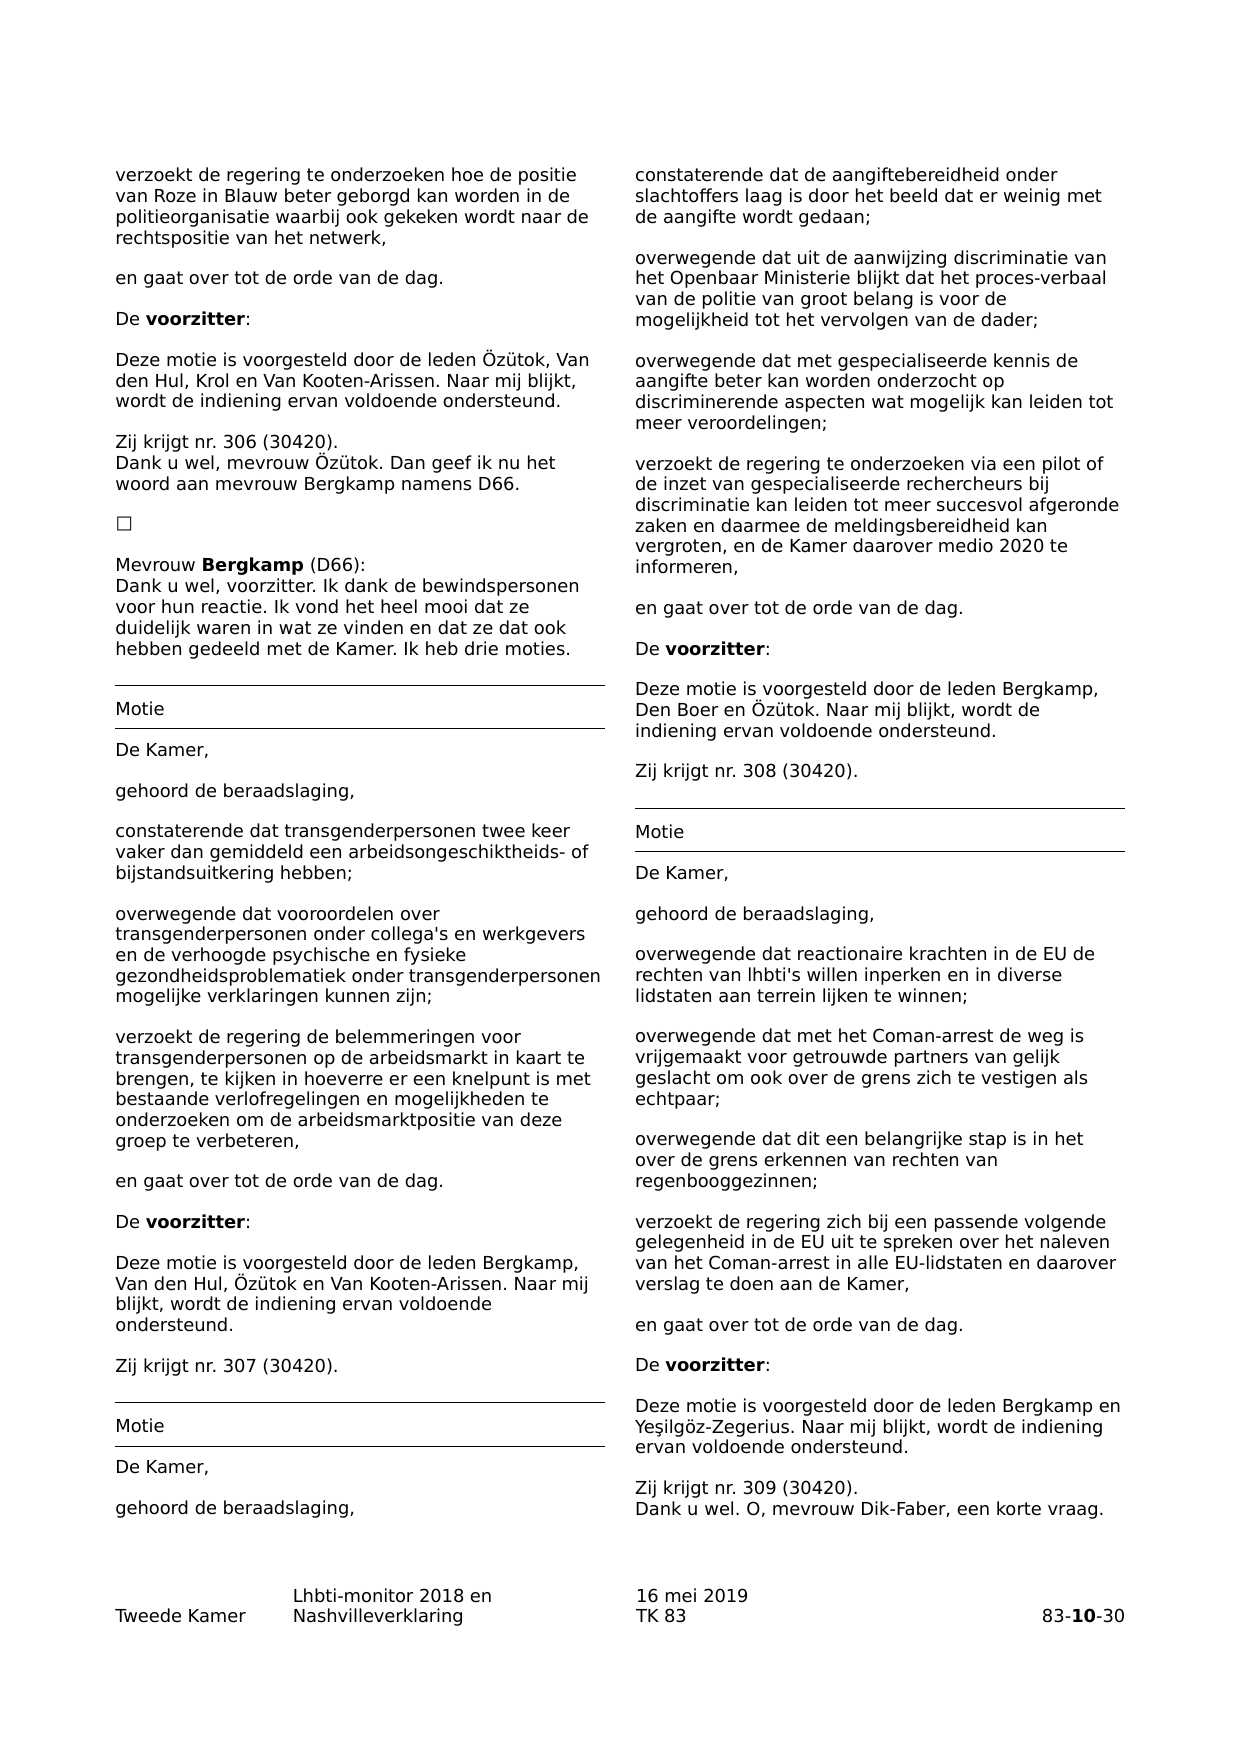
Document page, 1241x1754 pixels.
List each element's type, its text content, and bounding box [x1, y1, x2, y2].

text overwegende dat uit de aanwijzing discriminatie van het Openbaar Ministerie blijkt dat het proces-verbaal van de politie van groot belang is voor de mogelijkheid tot het vervolgen van de dader; [635, 247, 1125, 330]
text De voorzitter: [115, 309, 605, 330]
text De voorzitter: [635, 638, 1125, 659]
text en gaat over tot de orde van de dag. [635, 1314, 1125, 1335]
text overwegende dat met het Coman-arrest de weg is vrijgemaakt voor getrouwde partners van gelijk geslacht om ook over de grens zich te vestigen als echtpaar; [635, 1026, 1125, 1109]
text Zij krijgt nr. 307 (30420). [115, 1356, 605, 1376]
text gehoord de beraadslaging, [115, 1498, 605, 1518]
text verzoekt de regering te onderzoeken via een pilot of de inzet van gespecialiseerde rechercheurs bij discriminatie kan leiden tot meer succesvol afgeronde zaken en daarmee de meldingsbereidheid kan vergroten, en de Kamer daarover medio 2020 te informeren, [635, 453, 1125, 578]
text Dank u wel, voorzitter. Ik dank de bewindspersonen voor hun reactie. Ik vond het heel mooi dat ze duidelijk waren in wat ze vinden en dat ze dat ook hebben gedeeld met de Kamer. Ik heb drie moties. [115, 576, 605, 659]
text De voorzitter: [115, 1212, 605, 1233]
text ⬜ [115, 514, 605, 535]
text Dank u wel. O, mevrouw Dik-Faber, een korte vraag. [635, 1499, 1125, 1519]
text Motie [115, 1416, 605, 1437]
text en gaat over tot de orde van de dag. [635, 598, 1125, 618]
text Zij krijgt nr. 308 (30420). [635, 761, 1125, 782]
text Deze motie is voorgesteld door de leden Bergkamp, Den Boer en Özütok. Naar mij blijkt, wordt de indiening ervan voldoende ondersteund. [635, 679, 1125, 741]
text Motie [635, 822, 1125, 843]
text overwegende dat met gespecialiseerde kennis de aangifte beter kan worden onderzocht op discriminerende aspecten wat mogelijk kan leiden tot meer veroordelingen; [635, 350, 1125, 433]
text verzoekt de regering de belemmeringen voor transgenderpersonen op de arbeidsmarkt in kaart te brengen, te kijken in hoeverre er een knelpunt is met bestaande verlofregelingen en mogelijkheden te onderzoeken om de arbeidsmarktpositie van deze groep te verbeteren, [115, 1027, 605, 1151]
text Dank u wel, mevrouw Özütok. Dan geef ik nu het woord aan mevrouw Bergkamp namens D66. [115, 453, 605, 494]
text en gaat over tot de orde van de dag. [115, 1171, 605, 1192]
text De Kamer, [115, 740, 605, 760]
text Deze motie is voorgesteld door de leden Bergkamp, Van den Hul, Özütok en Van Kooten-Arissen. Naar mij blijkt, wordt de indiening ervan voldoende ondersteund. [115, 1253, 605, 1336]
text overwegende dat vooroordelen over transgenderpersonen onder collega's en werkgevers en de verhoogde psychische en fysieke gezondheidsproblematiek onder transgenderpersonen mogelijke verklaringen kunnen zijn; [115, 903, 605, 1007]
text verzoekt de regering te onderzoeken hoe de positie van Roze in Blauw beter geborgd kan worden in de politieorganisatie waarbij ook gekeken wordt naar de rechtspositie van het netwerk, [115, 165, 605, 248]
text De Kamer, [115, 1457, 605, 1478]
text overwegende dat reactionaire krachten in de EU de rechten van lhbti's willen inperken en in diverse lidstaten aan terrein lijken te winnen; [635, 944, 1125, 1006]
text en gaat over tot de orde van de dag. [115, 268, 605, 289]
text overwegende dat dit een belangrijke stap is in het over de grens erkennen van rechten van regenbooggezinnen; [635, 1129, 1125, 1191]
text constaterende dat transgenderpersonen twee keer vaker dan gemiddeld een arbeidsongeschiktheids- of bijstandsuitkering hebben; [115, 821, 605, 883]
text Zij krijgt nr. 309 (30420). [635, 1478, 1125, 1499]
text verzoekt de regering zich bij een passende volgende gelegenheid in de EU uit te spreken over het naleven van het Coman-arrest in alle EU-lidstaten en daarover verslag te doen aan de Kamer, [635, 1211, 1125, 1294]
text De voorzitter: [635, 1355, 1125, 1376]
text constaterende dat de aangiftebereidheid onder slachtoffers laag is door het beeld dat er weinig met de aangifte wordt gedaan; [635, 165, 1125, 227]
text Motie [115, 699, 605, 720]
text De Kamer, [635, 863, 1125, 883]
text gehoord de beraadslaging, [115, 780, 605, 801]
text gehoord de beraadslaging, [635, 903, 1125, 924]
text Zij krijgt nr. 306 (30420). [115, 432, 605, 453]
text Mevrouw Bergkamp (D66): [115, 555, 605, 576]
text Deze motie is voorgesteld door de leden Özütok, Van den Hul, Krol en Van Kooten-Arissen. Naar mij blijkt, wordt de indiening ervan voldoende ondersteund. [115, 350, 605, 412]
text Deze motie is voorgesteld door de leden Bergkamp en Yeşilgöz-Zegerius. Naar mij blijkt, wordt de indiening ervan voldoende ondersteund. [635, 1396, 1125, 1458]
